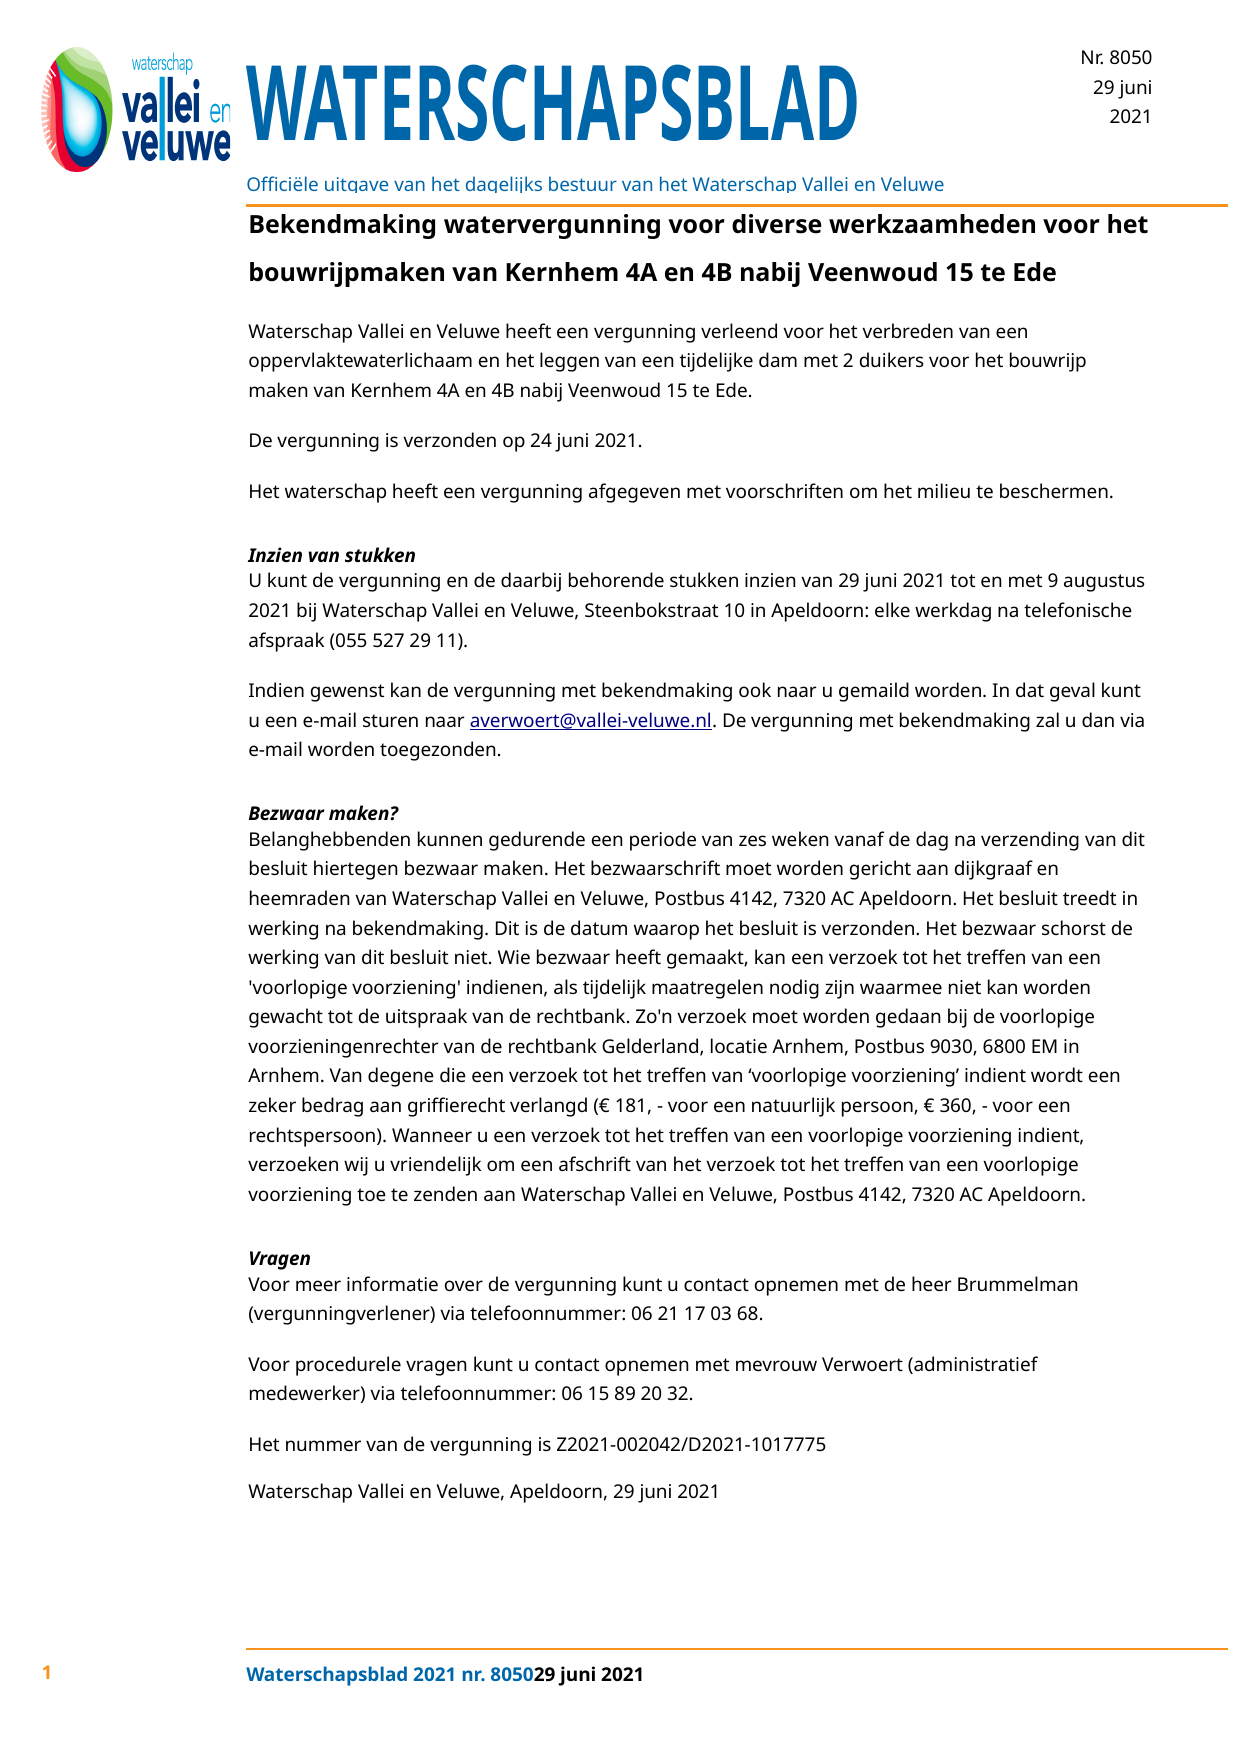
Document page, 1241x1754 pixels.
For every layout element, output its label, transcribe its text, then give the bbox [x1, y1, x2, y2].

text Inzien van stukken [248, 542, 1152, 568]
text Het nummer van de vergunning is Z2021-002042/D2021-1017775 [248, 1431, 1152, 1456]
text Bekendmaking watervergunning voor diverse werkzaamheden voor het bouwrijpmaken van Kernhem 4A en 4B nabij Veenwoud 15 te Ede [248, 207, 1152, 288]
text Het waterschap heeft een vergunning afgegeven met voorschriften om het milieu te beschermen. [248, 478, 1152, 504]
picture [41, 47, 231, 172]
text Vragen [248, 1245, 1152, 1271]
text Bezwaar maken? [248, 800, 1152, 826]
text Voor procedurele vragen kunt u contact opnemen met mevrouw Verwoert (administratief medewerker) via telefoonnummer: 06 15 89 20 32. [248, 1351, 1152, 1406]
text De vergunning is verzonden op 24 juni 2021. [248, 427, 1152, 453]
text Voor meer informatie over de vergunning kunt u contact opnemen met de heer Brummelman (vergunningverlener) via telefoonnummer: 06 21 17 03 68. [248, 1271, 1152, 1326]
text Belanghebbenden kunnen gedurende een periode van zes weken vanaf de dag na verzending van dit besluit hiertegen bezwaar maken. Het bezwaarschrift moet worden gericht aan dijkgraaf en heemraden van Waterschap Vallei en Veluwe, Postbus 4142, 7320 AC Apeldoorn. Het besluit treedt in werking na bekendmaking. Dit is de datum waarop het besluit is verzonden. Het bezwaar schorst de werking van dit besluit niet. Wie bezwaar heeft gemaakt, kan een verzoek tot het treffen van een 'voorlopige voorziening' indienen, als tijdelijk maatregelen nodig zijn waarmee niet kan worden gewacht tot de uitspraak van de rechtbank. Zo'n verzoek moet worden gedaan bij de voorlopige voorzieningenrechter van de rechtbank Gelderland, locatie Arnhem, Postbus 9030, 6800 EM in Arnhem. Van degene die een verzoek tot het treffen van ‘voorlopige voorziening’ indient wordt een zeker bedrag aan griffierecht verlangd (€ 181, - voor een natuurlijk persoon, € 360, - voor een rechtspersoon). Wanneer u een verzoek tot het treffen van een voorlopige voorziening indient, verzoeken wij u vriendelijk om een afschrift van het verzoek tot het treffen van een voorlopige voorziening toe te zenden aan Waterschap Vallei en Veluwe, Postbus 4142, 7320 AC Apeldoorn. [248, 826, 1152, 1207]
text Waterschap Vallei en Veluwe, Apeldoorn, 29 juni 2021 [248, 1478, 1152, 1504]
text Indien gewenst kan de vergunning met bekendmaking ook naar u gemaild worden. In dat geval kunt u een e-mail sturen naar averwoert@vallei-veluwe.nl. De vergunning met bekendmaking zal u dan via e-mail worden toegezonden. [248, 677, 1152, 762]
text Waterschap Vallei en Veluwe heeft een vergunning verleend voor het verbreden van een oppervlaktewaterlichaam en het leggen van een tijdelijke dam met 2 duikers voor het bouwrijp maken van Kernhem 4A en 4B nabij Veenwoud 15 te Ede. [248, 318, 1152, 403]
text U kunt de vergunning en de daarbij behorende stukken inzien van 29 juni 2021 tot en met 9 augustus 2021 bij Waterschap Vallei en Veluwe, Steenbokstraat 10 in Apeldoorn: elke werkdag na telefonische afspraak (055 527 29 11). [248, 568, 1152, 652]
